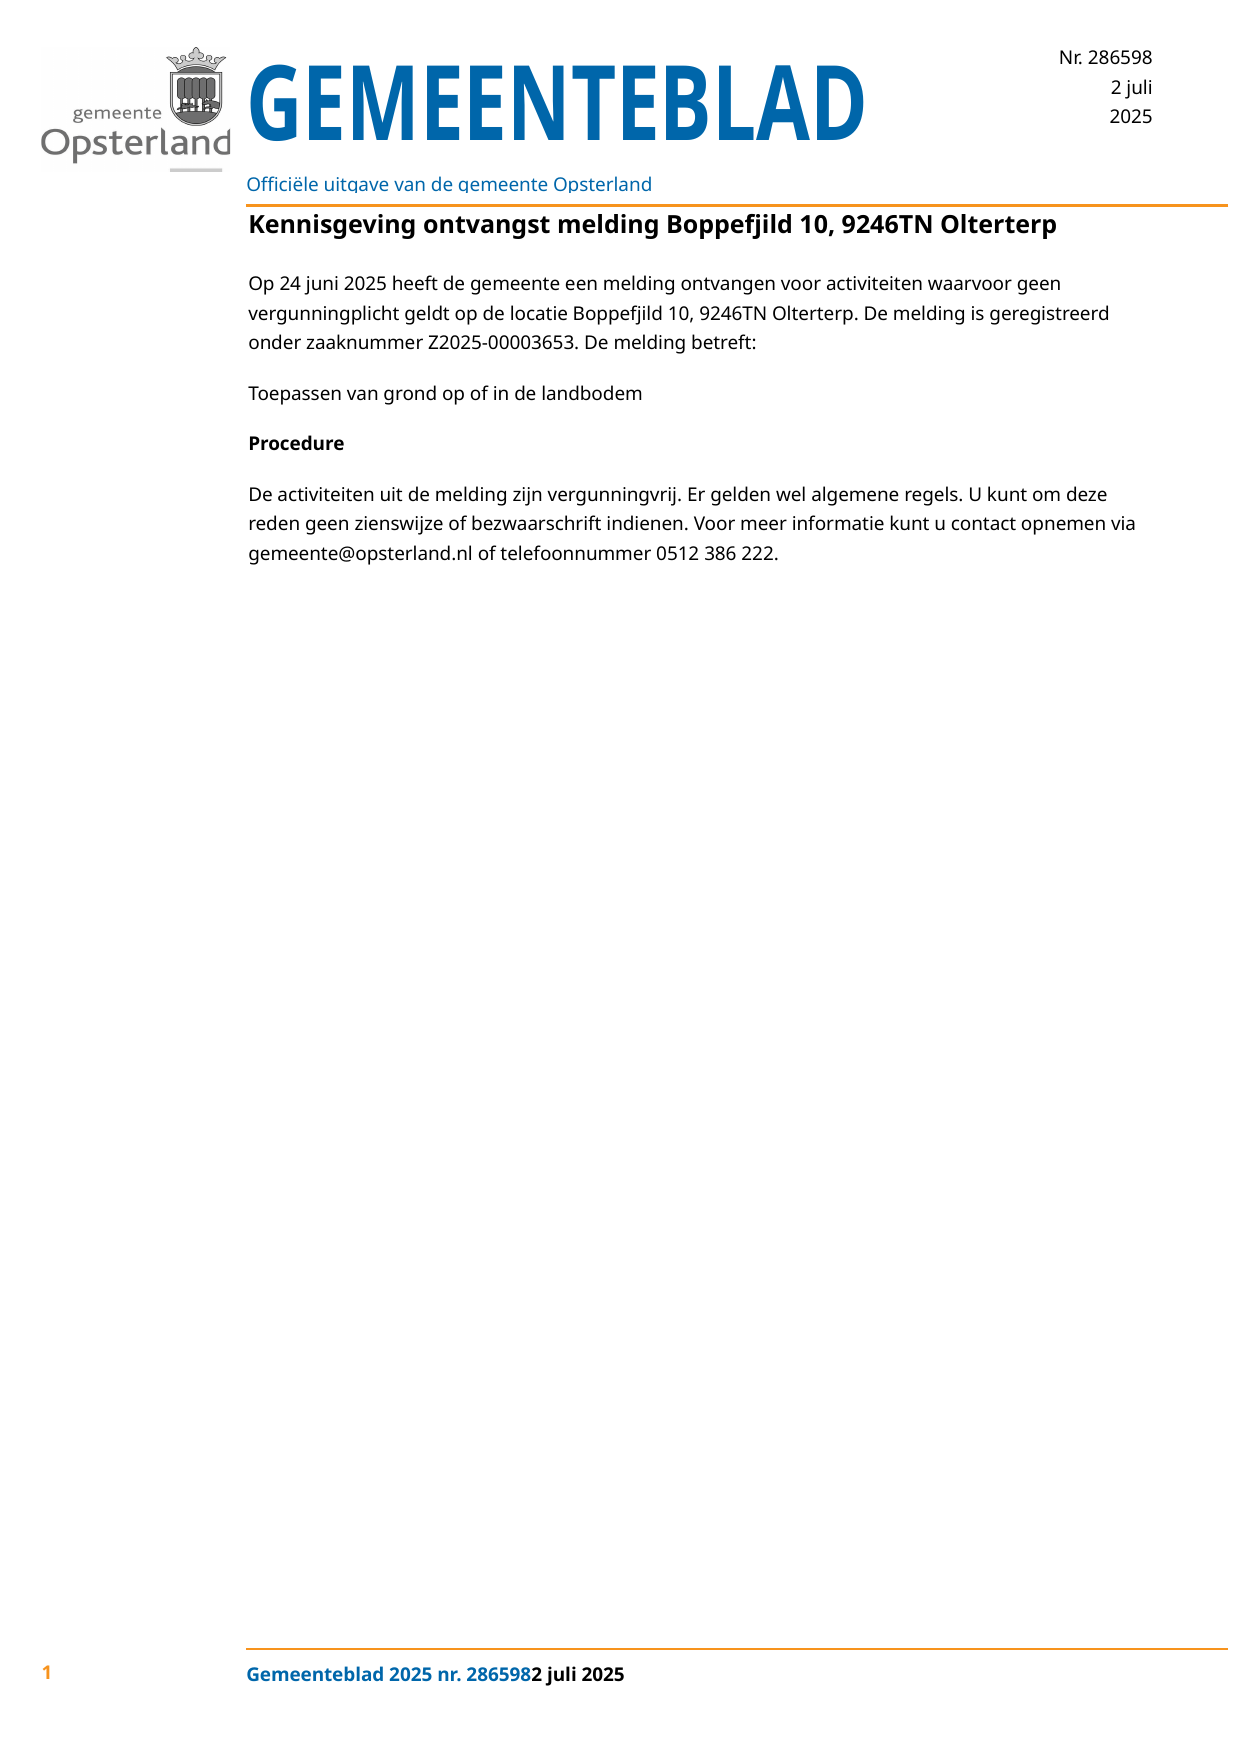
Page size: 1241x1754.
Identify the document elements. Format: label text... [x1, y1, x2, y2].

text De activiteiten uit de melding zijn vergunningvrij. Er gelden wel algemene regels. U kunt om deze reden geen zienswijze of bezwaarschrift indienen. Voor meer informatie kunt u contact opnemen via gemeente@opsterland.nl of telefoonnummer 0512 386 222. [248, 481, 1152, 566]
text Procedure [248, 430, 1152, 456]
picture [41, 47, 231, 172]
text Op 24 juni 2025 heeft de gemeente een melding ontvangen voor activiteiten waarvoor geen vergunningplicht geldt op de locatie Boppefjild 10, 9246TN Olterterp. De melding is geregistreerd onder zaaknummer Z2025-00003653. De melding betreft: [248, 270, 1152, 355]
text Toepassen van grond op of in de landbodem [248, 380, 1152, 406]
text Kennisgeving ontvangst melding Boppefjild 10, 9246TN Olterterp [248, 207, 1152, 241]
